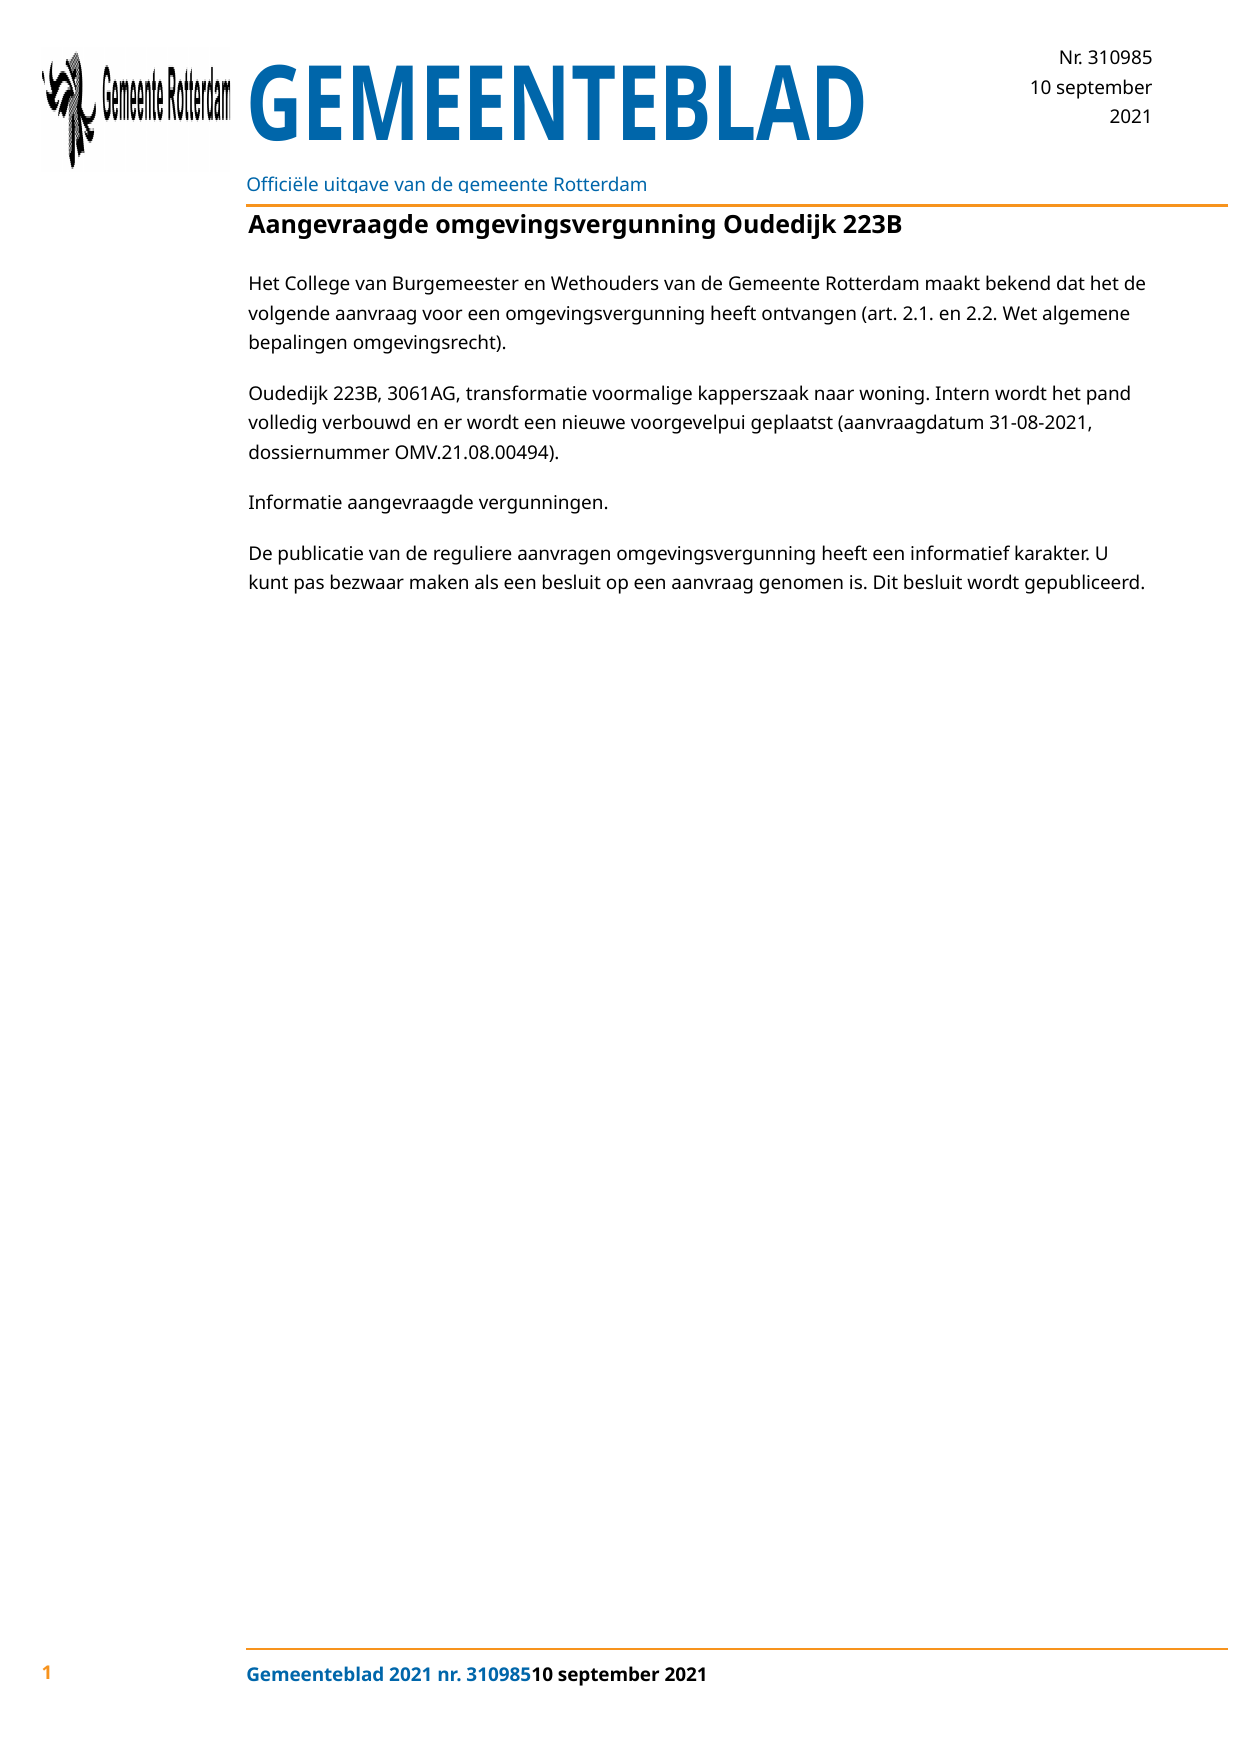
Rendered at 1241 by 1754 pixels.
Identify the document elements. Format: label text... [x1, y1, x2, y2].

text Aangevraagde omgevingsvergunning Oudedijk 223B [248, 207, 1152, 241]
text Oudedijk 223B, 3061AG, transformatie voormalige kapperszaak naar woning. Intern wordt het pand volledig verbouwd en er wordt een nieuwe voorgevelpui geplaatst (aanvraagdatum 31-08-2021, dossiernummer OMV.21.08.00494). [248, 380, 1152, 465]
text Het College van Burgemeester en Wethouders van de Gemeente Rotterdam maakt bekend dat het de volgende aanvraag voor een omgevingsvergunning heeft ontvangen (art. 2.1. en 2.2. Wet algemene bepalingen omgevingsrecht). [248, 270, 1152, 355]
picture [41, 47, 231, 172]
text Informatie aangevraagde vergunningen. [248, 489, 1152, 515]
text De publicatie van de reguliere aanvragen omgevingsvergunning heeft een informatief karakter. U kunt pas bezwaar maken als een besluit op een aanvraag genomen is. Dit besluit wordt gepubliceerd. [248, 540, 1152, 595]
